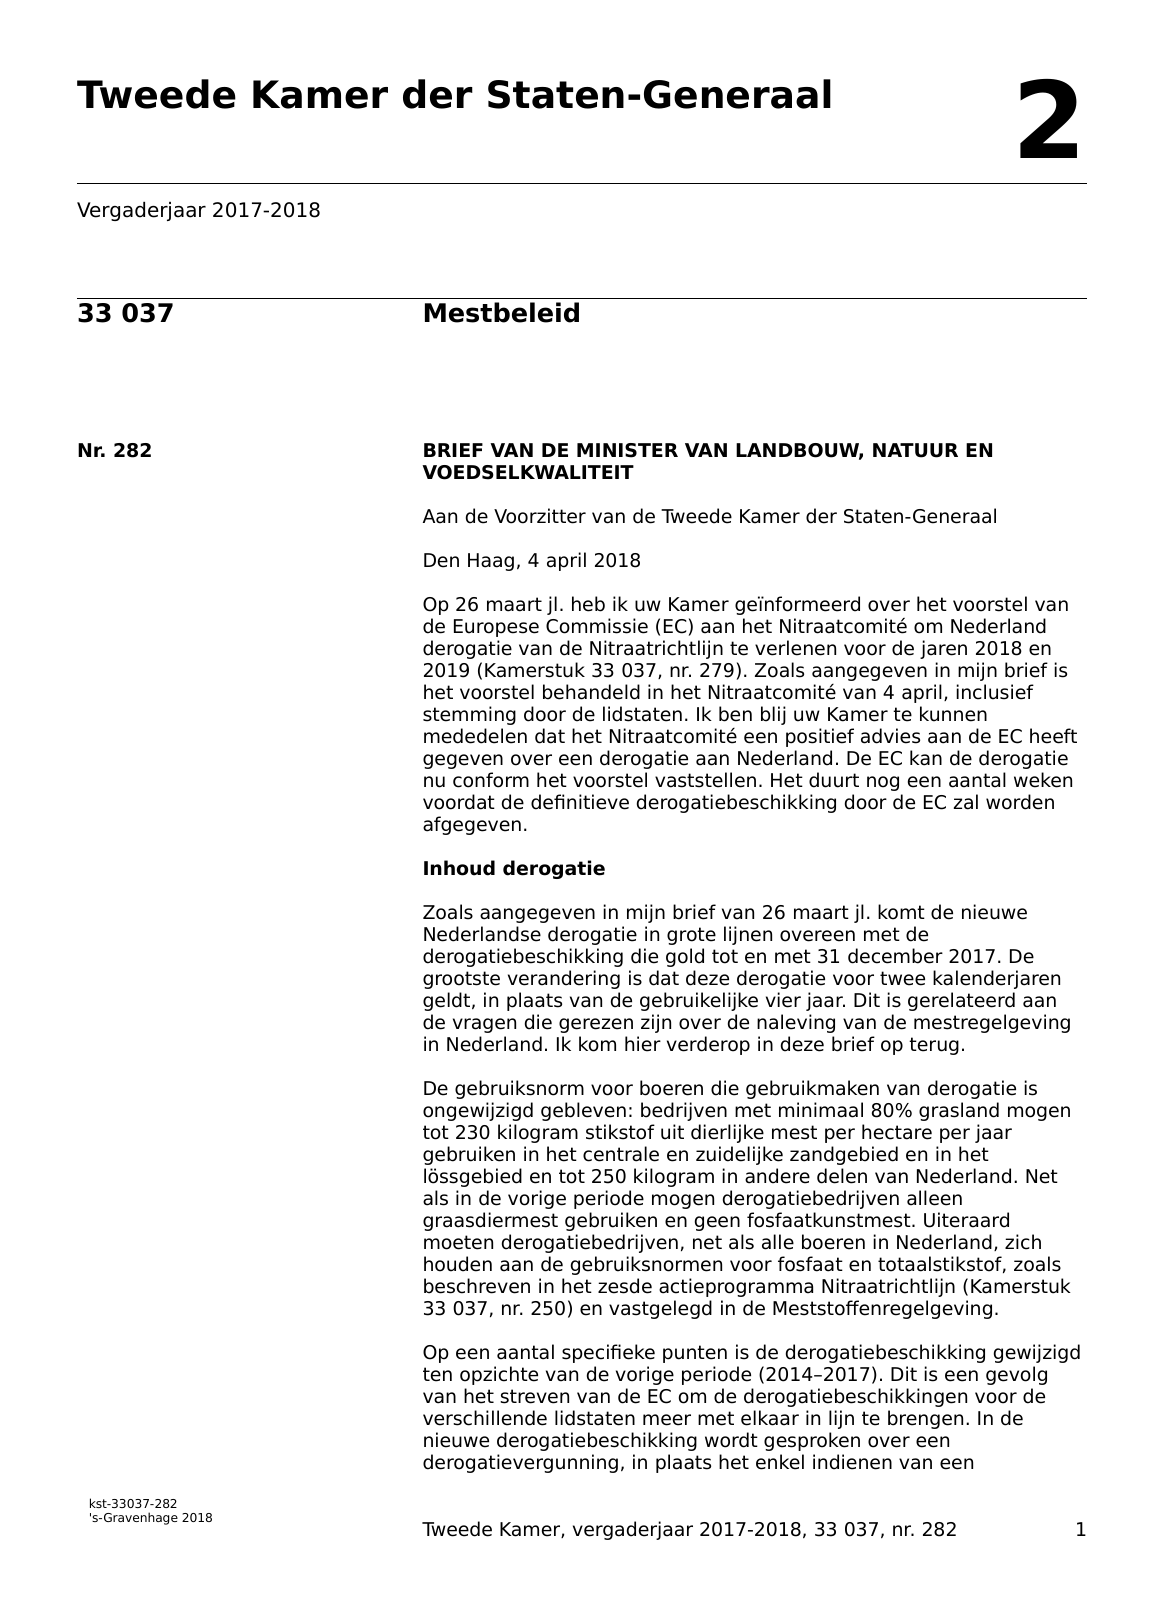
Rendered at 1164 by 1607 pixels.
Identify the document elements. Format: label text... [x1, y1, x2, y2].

table_header Tweede Kamer der Staten-Generaal [77, 59, 886, 183]
table_cell Vergaderjaar 2017-2018 [77, 184, 1087, 298]
text Den Haag, 4 april 2018 [422, 550, 1087, 572]
subtitle Nr. 282 BRIEF VAN DE MINISTER VAN LANDBOUW, NATUUR EN VOEDSELKWALITEIT [77, 440, 1087, 484]
text kst-33037-282 [88, 1497, 323, 1511]
table_header 2 [886, 59, 1087, 183]
subtitle Inhoud derogatie [422, 858, 1087, 880]
text Op 26 maart jl. heb ik uw Kamer geïnformeerd over het voorstel van de Europese Commissie (EC) aan het Nitraatcomité om Nederland derogatie van de Nitraatrichtlijn te verlenen voor de jaren 2018 en 2019 (Kamerstuk 33 037, nr. 279). Zoals aangegeven in mijn brief is het voorstel behandeld in het Nitraatcomité van 4 april, inclusief stemming door de lidstaten. Ik ben blij uw Kamer te kunnen mededelen dat het Nitraatcomité een positief advies aan de EC heeft gegeven over een derogatie aan Nederland. De EC kan de derogatie nu conform het voorstel vaststellen. Het duurt nog een aantal weken voordat de definitieve derogatiebeschikking door de EC zal worden afgegeven. [422, 594, 1087, 836]
text De gebruiksnorm voor boeren die gebruikmaken van derogatie is ongewijzigd gebleven: bedrijven met minimaal 80% grasland mogen tot 230 kilogram stikstof uit dierlijke mest per hectare per jaar gebruiken in het centrale en zuidelijke zandgebied en in het lössgebied en tot 250 kilogram in andere delen van Nederland. Net als in de vorige periode mogen derogatiebedrijven alleen graasdiermest gebruiken en geen fosfaatkunstmest. Uiteraard moeten derogatiebedrijven, net als alle boeren in Nederland, zich houden aan de gebruiksnormen voor fosfaat en totaalstikstof, zoals beschreven in het zesde actieprogramma Nitraatrichtlijn (Kamerstuk 33 037, nr. 250) en vastgelegd in de Meststoffenregelgeving. [422, 1078, 1087, 1320]
text 's-Gravenhage 2018 [88, 1511, 323, 1525]
subtitle 33 037 Mestbeleid [77, 299, 1087, 329]
text Zoals aangegeven in mijn brief van 26 maart jl. komt de nieuwe Nederlandse derogatie in grote lijnen overeen met de derogatiebeschikking die gold tot en met 31 december 2017. De grootste verandering is dat deze derogatie voor twee kalenderjaren geldt, in plaats van de gebruikelijke vier jaar. Dit is gerelateerd aan de vragen die gerezen zijn over de naleving van de mestregelgeving in Nederland. Ik kom hier verderop in deze brief op terug. [422, 902, 1087, 1056]
text Op een aantal specifieke punten is de derogatiebeschikking gewijzigd ten opzichte van de vorige periode (2014–2017). Dit is een gevolg van het streven van de EC om de derogatiebeschikkingen voor de verschillende lidstaten meer met elkaar in lijn te brengen. In de nieuwe derogatiebeschikking wordt gesproken over een derogatievergunning, in plaats het enkel indienen van een [422, 1342, 1087, 1474]
text Aan de Voorzitter van de Tweede Kamer der Staten-Generaal [422, 506, 1087, 528]
